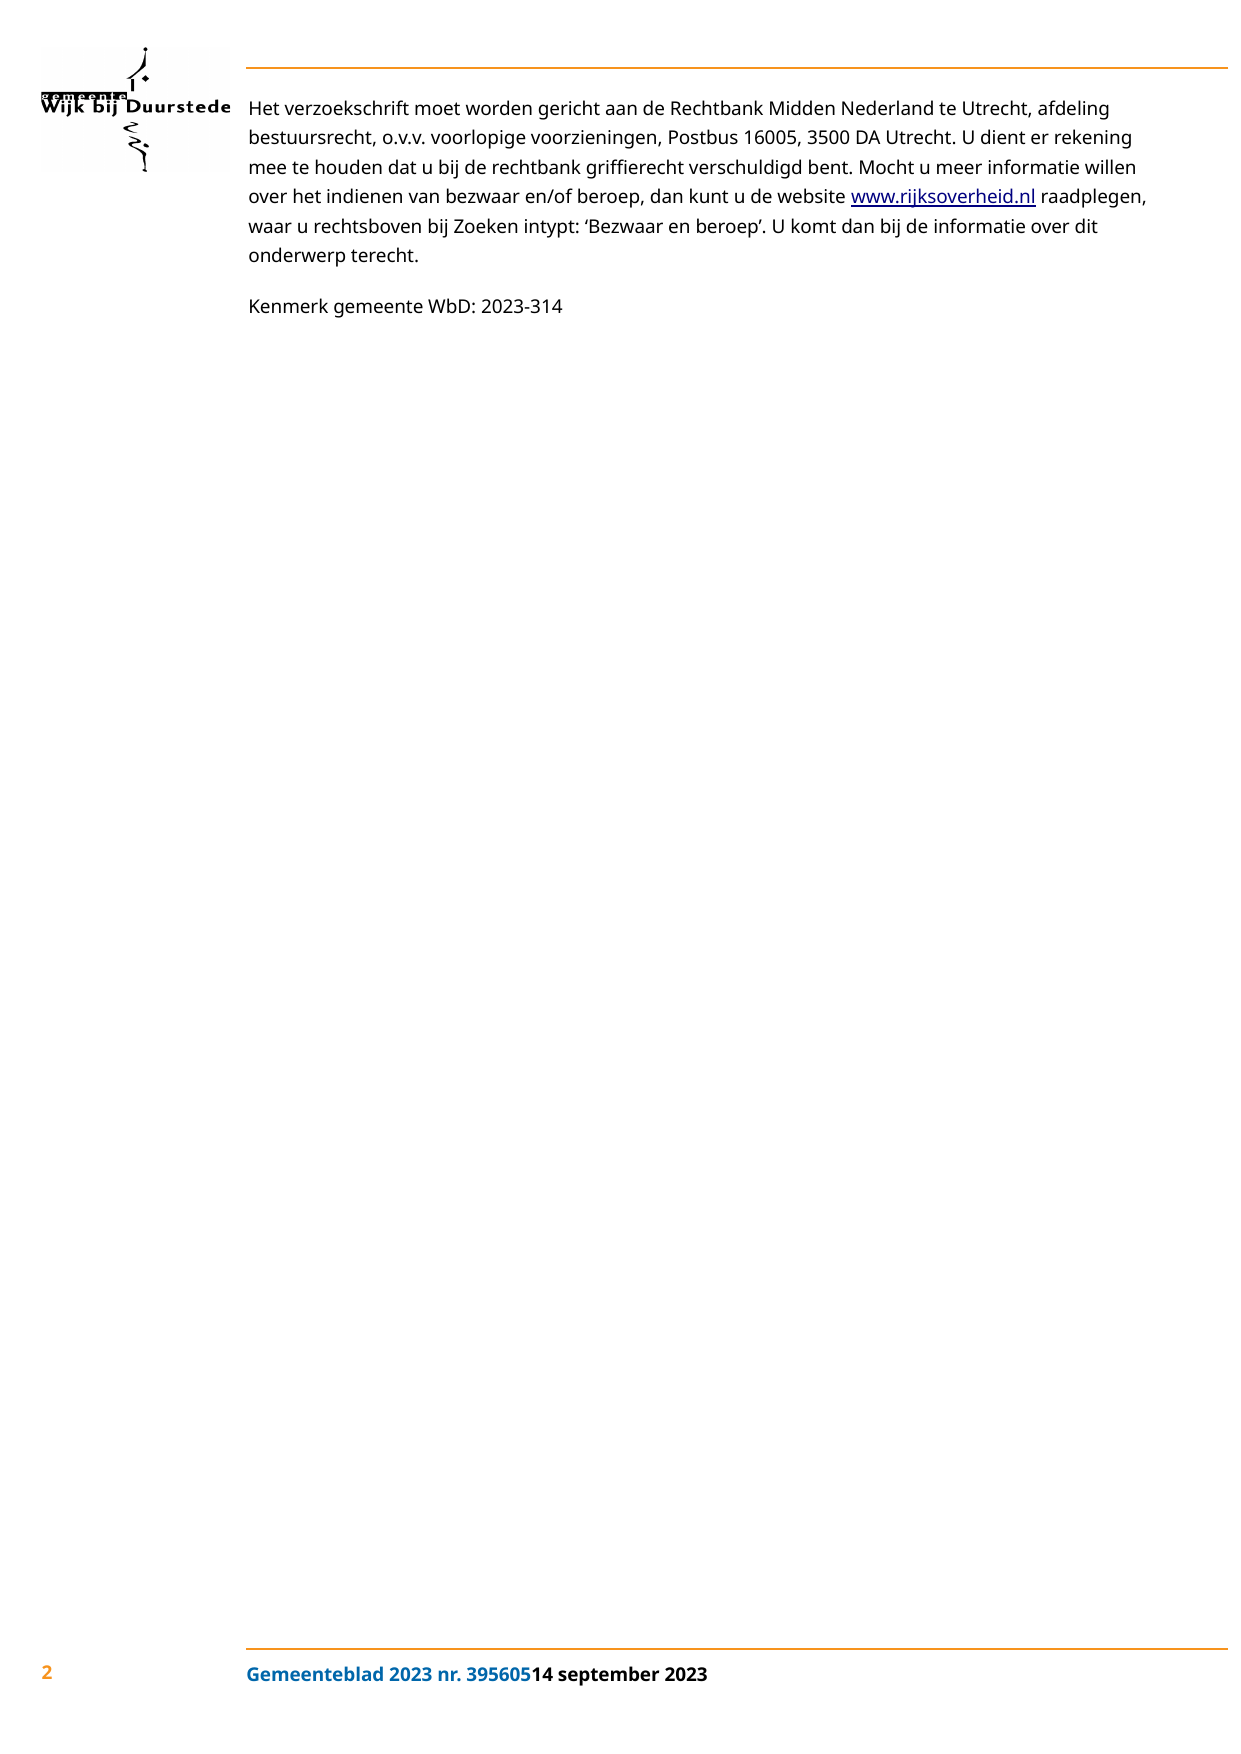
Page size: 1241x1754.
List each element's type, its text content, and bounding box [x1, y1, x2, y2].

text Kenmerk gemeente WbD: 2023-314 [248, 293, 1152, 319]
picture [41, 47, 231, 172]
text Het verzoekschrift moet worden gericht aan de Rechtbank Midden Nederland te Utrecht, afdeling bestuursrecht, o.v.v. voorlopige voorzieningen, Postbus 16005, 3500 DA Utrecht. U dient er rekening mee te houden dat u bij de rechtbank griffierecht verschuldigd bent. Mocht u meer informatie willen over het indienen van bezwaar en/of beroep, dan kunt u de website www.rijksoverheid.nl raadplegen, waar u rechtsboven bij Zoeken intypt: ‘Bezwaar en beroep’. U komt dan bij de informatie over dit onderwerp terecht. [248, 95, 1152, 268]
